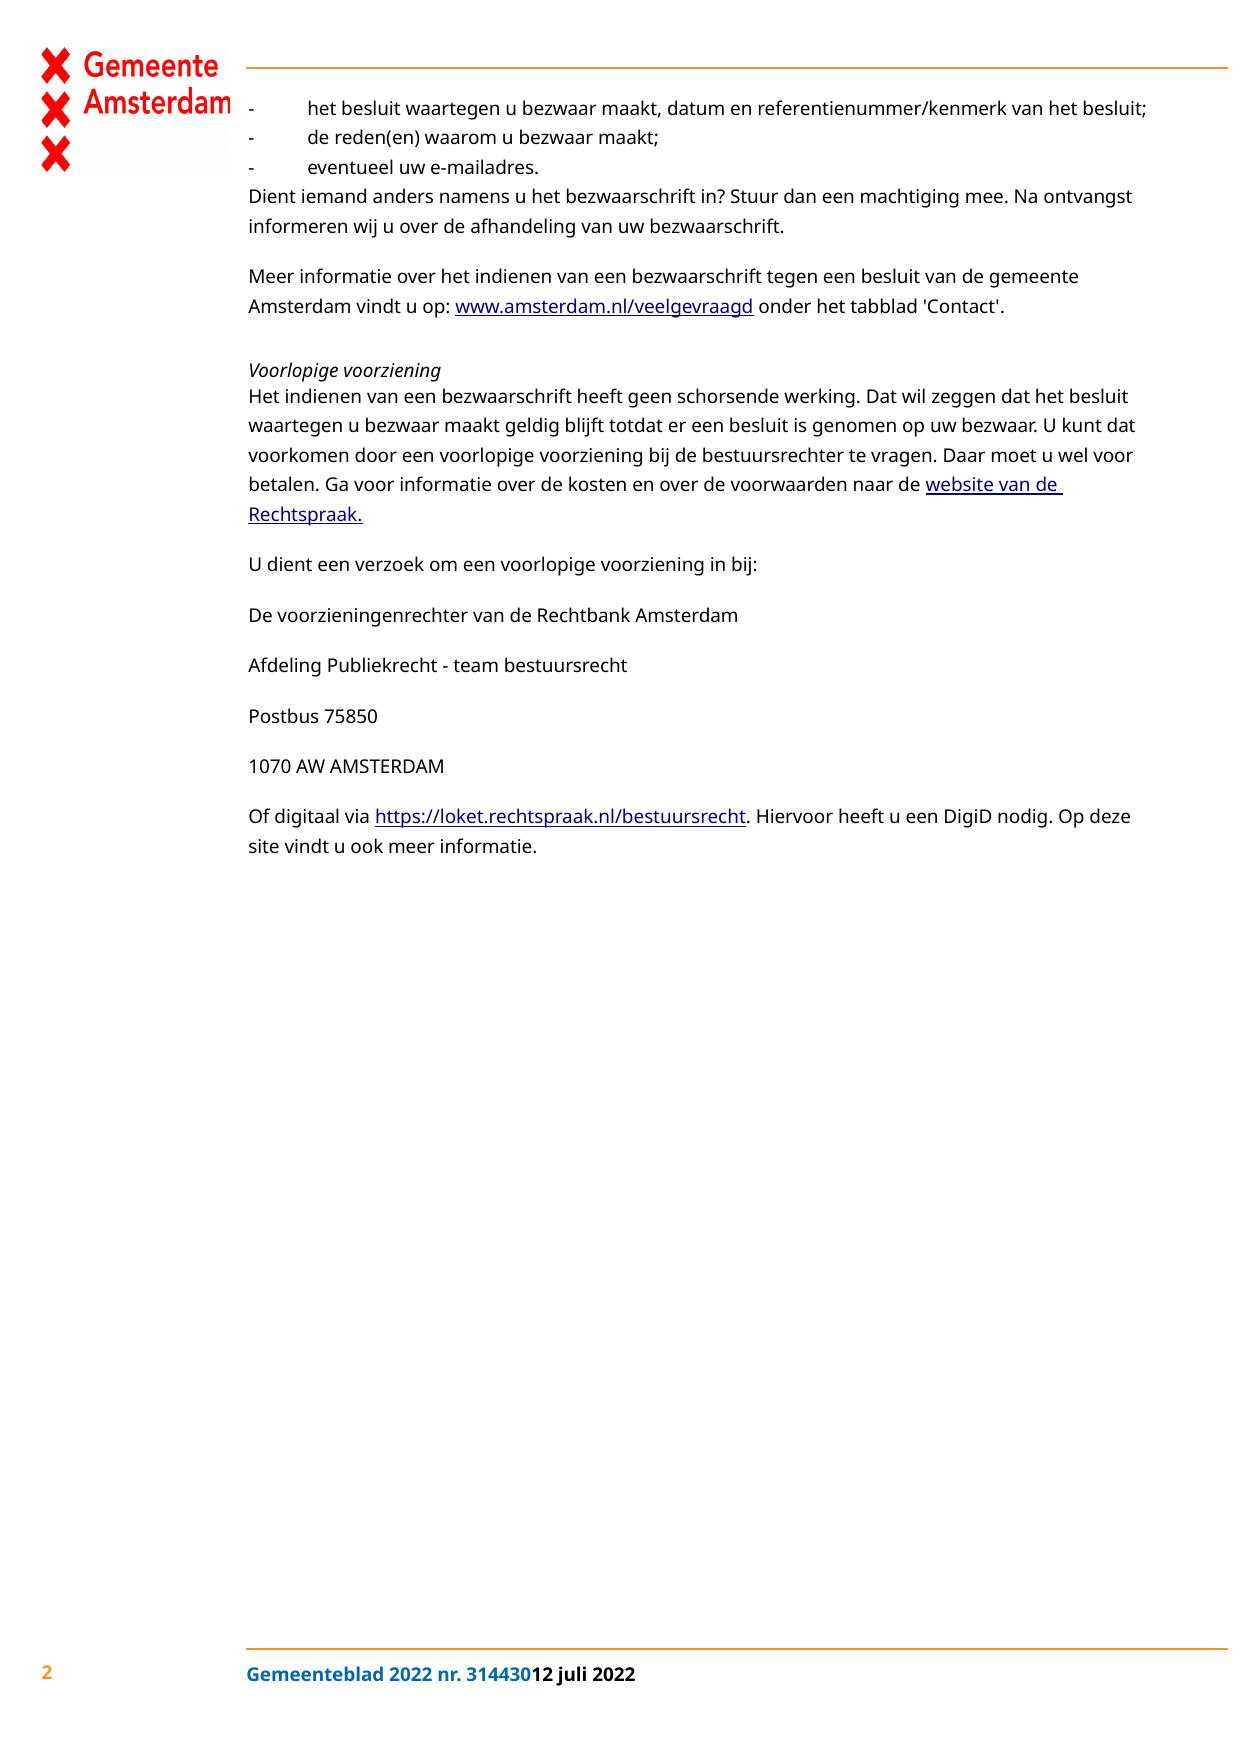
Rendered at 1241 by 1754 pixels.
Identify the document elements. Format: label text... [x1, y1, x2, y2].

list eventueel uw e-mailadres. [248, 154, 1152, 180]
text 1070 AW AMSTERDAM [248, 753, 1152, 779]
text Of digitaal via https://loket.rechtspraak.nl/bestuursrecht. Hiervoor heeft u een DigiD nodig. Op deze site vindt u ook meer informatie. [248, 804, 1152, 859]
text Postbus 75850 [248, 703, 1152, 728]
text Afdeling Publiekrecht - team bestuursrecht [248, 652, 1152, 678]
text Meer informatie over het indienen van een bezwaarschrift tegen een besluit van de gemeente Amsterdam vindt u op: www.amsterdam.nl/veelgevraagd onder het tabblad 'Contact'. [248, 263, 1152, 319]
text Voorlopige voorziening [248, 357, 1152, 383]
picture [41, 47, 231, 172]
text Dient iemand anders namens u het bezwaarschrift in? Stuur dan een machtiging mee. Na ontvangst informeren wij u over de afhandeling van uw bezwaarschrift. [248, 183, 1152, 239]
text U dient een verzoek om een voorlopige voorziening in bij: [248, 552, 1152, 577]
text De voorzieningenrechter van de Rechtbank Amsterdam [248, 602, 1152, 628]
list de reden(en) waarom u bezwaar maakt; [248, 124, 1152, 150]
list het besluit waartegen u bezwaar maakt, datum en referentienummer/kenmerk van het besluit; [248, 95, 1152, 121]
text Het indienen van een bezwaarschrift heeft geen schorsende werking. Dat wil zeggen dat het besluit waartegen u bezwaar maakt geldig blijft totdat er een besluit is genomen op uw bezwaar. U kunt dat voorkomen door een voorlopige voorziening bij de bestuursrechter te vragen. Daar moet u wel voor betalen. Ga voor informatie over de kosten en over de voorwaarden naar de website van de Rechtspraak. [248, 383, 1152, 527]
